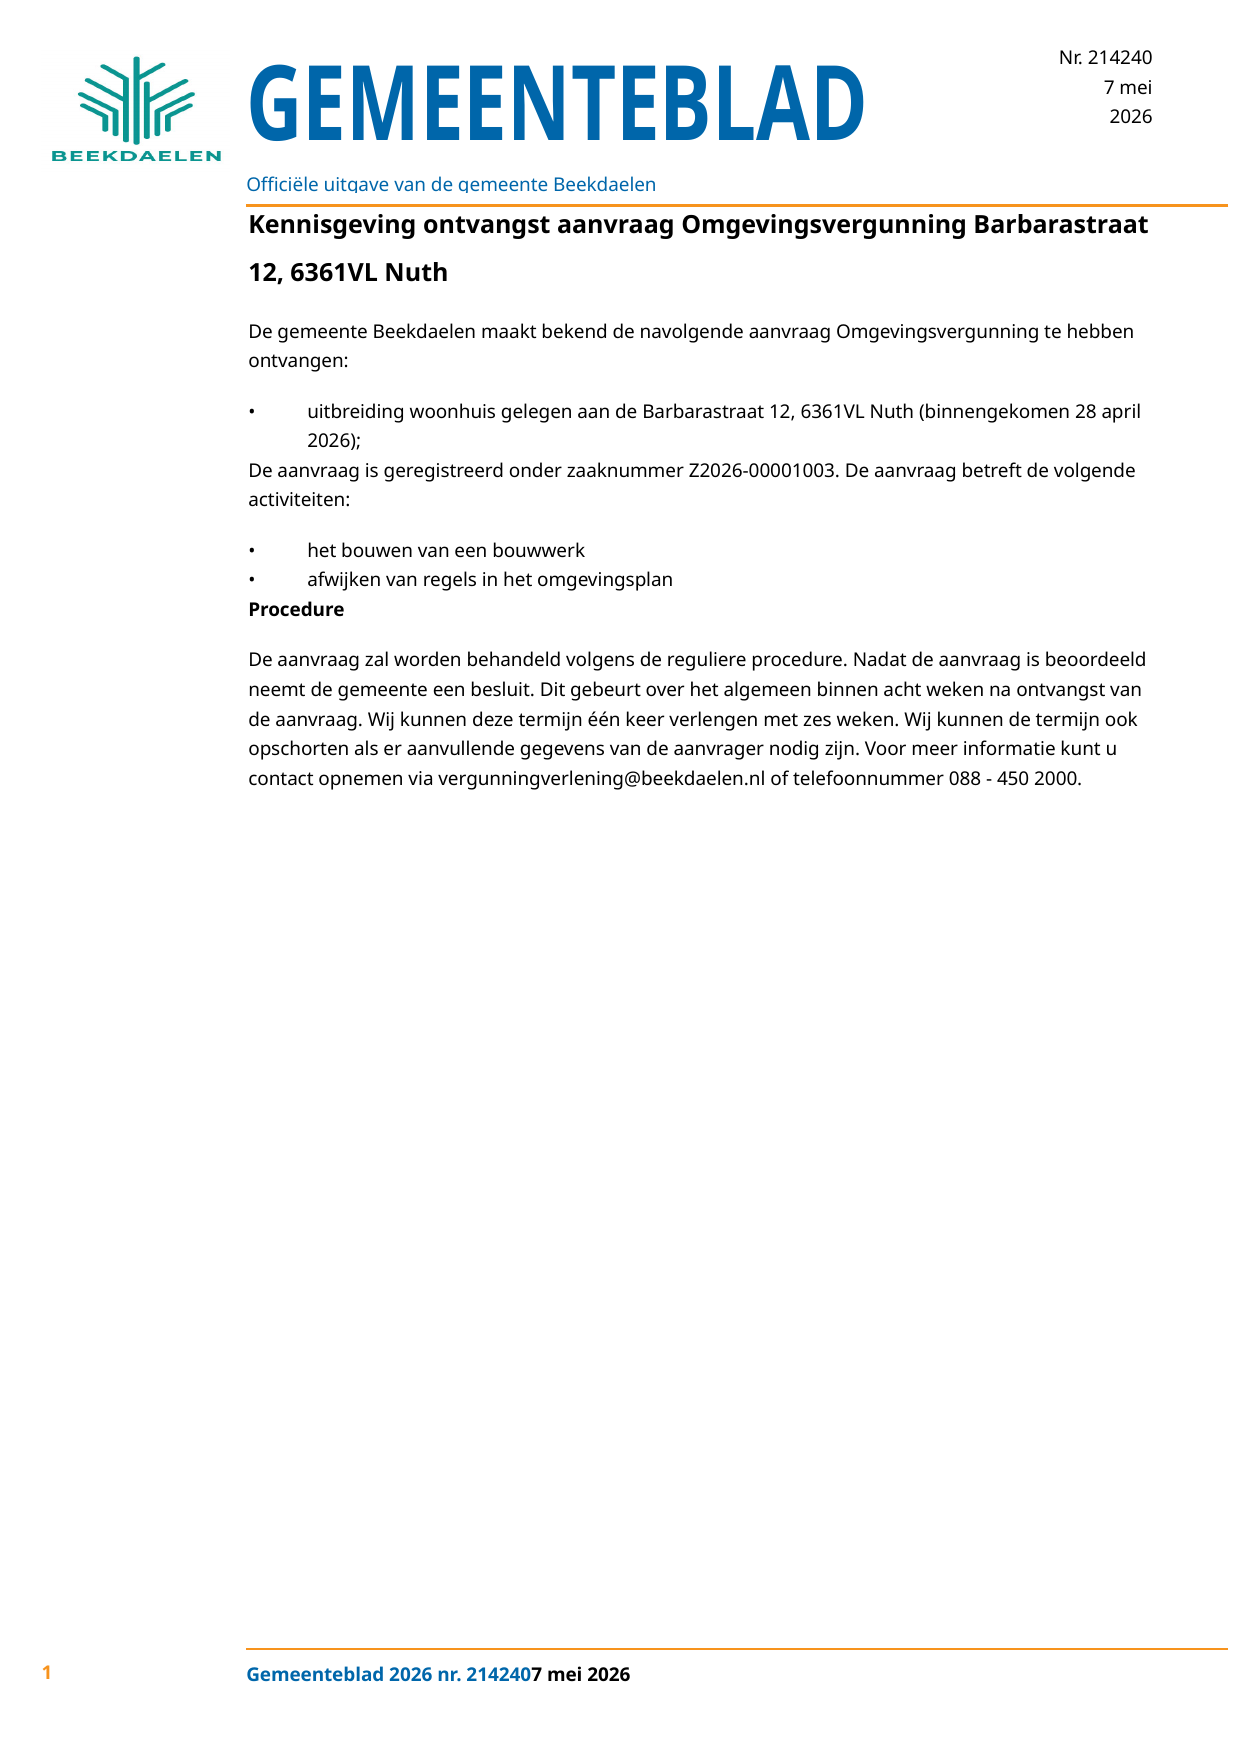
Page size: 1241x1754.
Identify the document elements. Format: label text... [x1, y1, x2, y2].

text Procedure [248, 596, 1152, 622]
list afwijken van regels in het omgevingsplan [248, 567, 1152, 592]
list het bouwen van een bouwwerk [248, 537, 1152, 563]
text De aanvraag zal worden behandeld volgens de reguliere procedure. Nadat de aanvraag is beoordeeld neemt de gemeente een besluit. Dit gebeurt over het algemeen binnen acht weken na ontvangst van de aanvraag. Wij kunnen deze termijn één keer verlengen met zes weken. Wij kunnen de termijn ook opschorten als er aanvullende gegevens van de aanvrager nodig zijn. Voor meer informatie kunt u contact opnemen via vergunningverlening@beekdaelen.nl of telefoonnummer 088 - 450 2000. [248, 647, 1152, 791]
list uitbreiding woonhuis gelegen aan de Barbarastraat 12, 6361VL Nuth (binnengekomen 28 april 2026); [248, 398, 1152, 453]
text De aanvraag is geregistreerd onder zaaknummer Z2026-00001003. De aanvraag betreft de volgende activiteiten: [248, 457, 1152, 512]
text De gemeente Beekdaelen maakt bekend de navolgende aanvraag Omgevingsvergunning te hebben ontvangen: [248, 318, 1152, 373]
text Kennisgeving ontvangst aanvraag Omgevingsvergunning Barbarastraat 12, 6361VL Nuth [248, 207, 1152, 288]
picture [41, 47, 231, 172]
